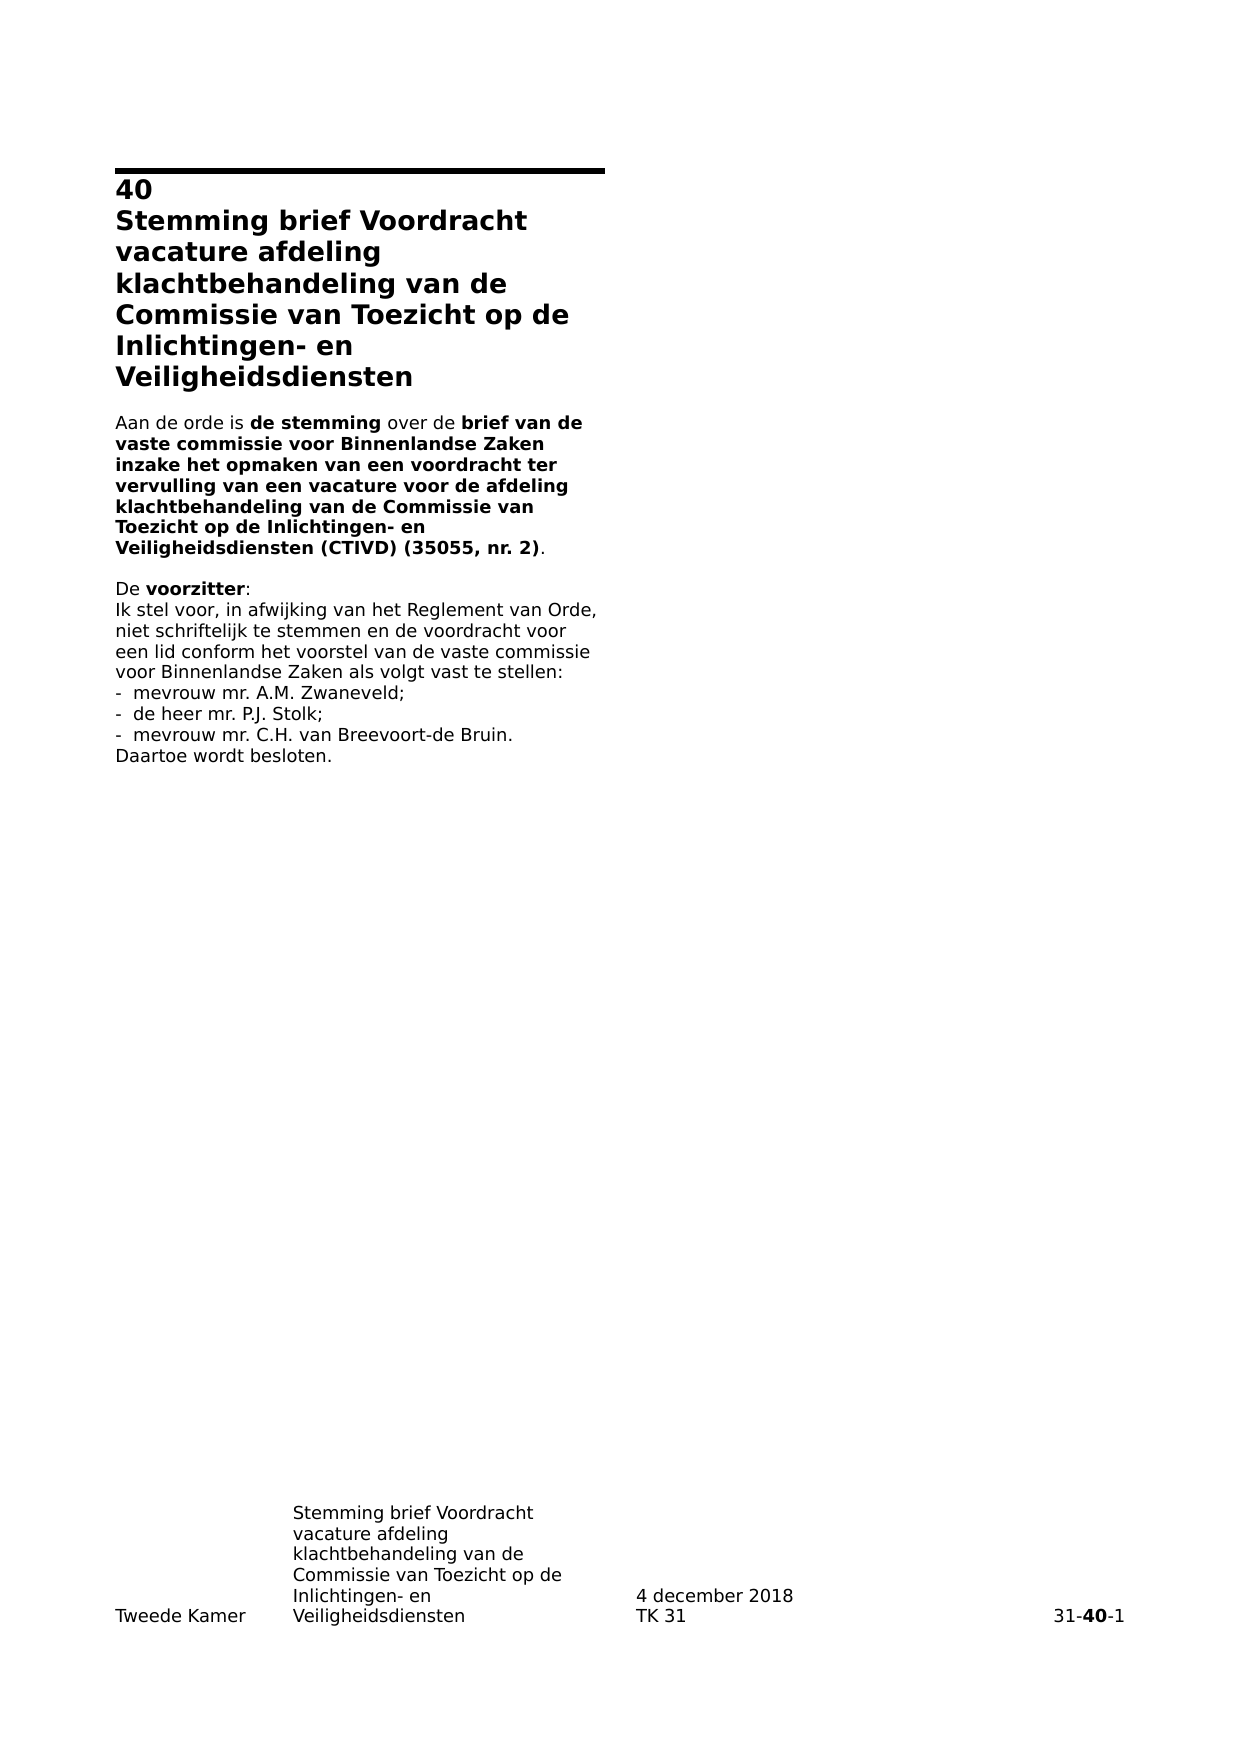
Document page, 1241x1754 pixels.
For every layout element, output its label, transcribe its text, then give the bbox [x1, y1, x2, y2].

list mevrouw mr. A.M. Zwaneveld; [115, 683, 605, 704]
text Ik stel voor, in afwijking van het Reglement van Orde, niet schriftelijk te stemmen en de voordracht voor een lid conform het voorstel van de vaste commissie voor Binnenlandse Zaken als volgt vast te stellen: [115, 600, 605, 683]
list de heer mr. P.J. Stolk; [115, 704, 605, 725]
text De voorzitter: [115, 579, 605, 600]
text Daartoe wordt besloten. [115, 746, 605, 766]
title 40 Stemming brief Voordracht vacature afdeling klachtbehandeling van de Commissie van Toezicht op de Inlichtingen- en Veiligheidsdiensten [115, 174, 605, 393]
text Aan de orde is de stemming over de brief van de vaste commissie voor Binnenlandse Zaken inzake het opmaken van een voordracht ter vervulling van een vacature voor de afdeling klachtbehandeling van de Commissie van Toezicht op de Inlichtingen- en Veiligheidsdiensten (CTIVD) (35055, nr. 2). [115, 413, 605, 559]
list mevrouw mr. C.H. van Breevoort-de Bruin. [115, 725, 605, 746]
